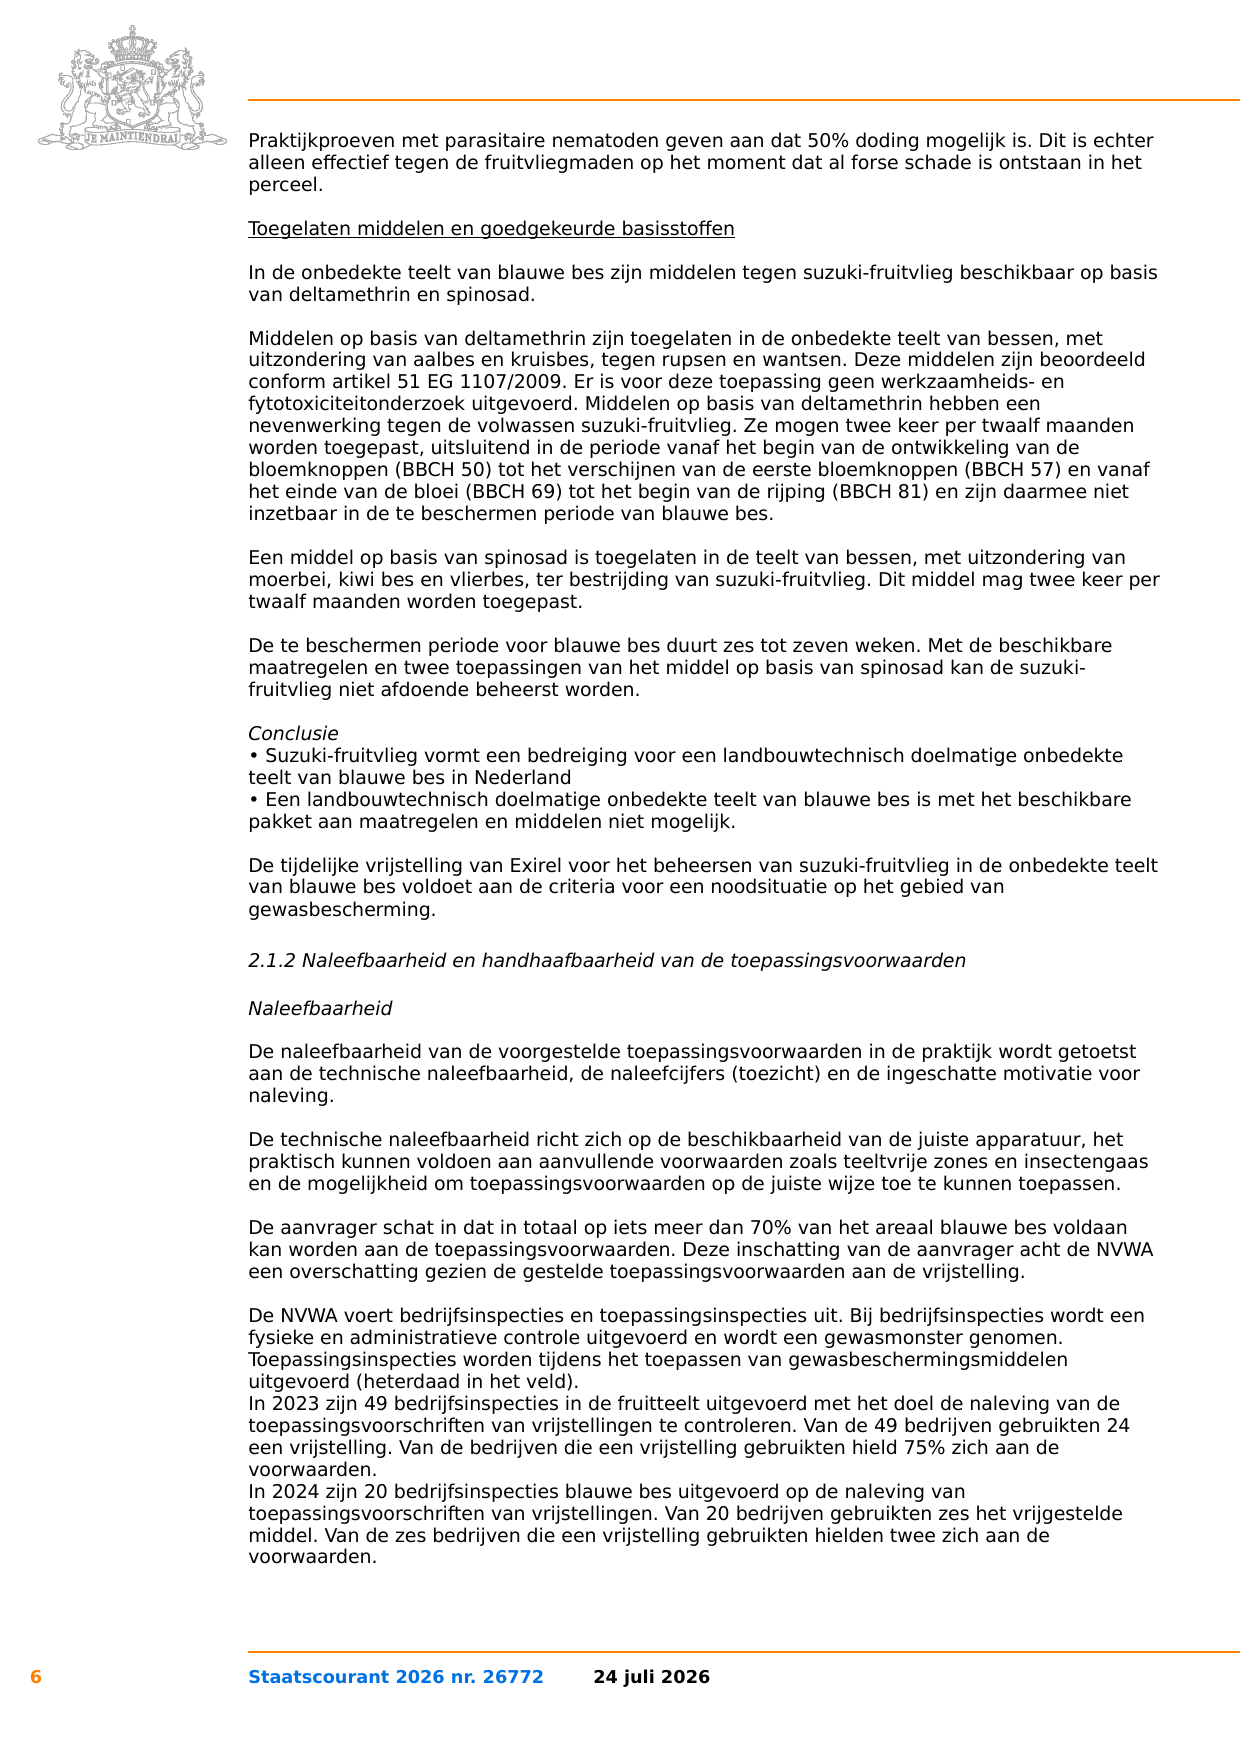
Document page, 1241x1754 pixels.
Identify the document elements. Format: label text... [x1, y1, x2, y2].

picture [38, 25, 227, 150]
subtitle Naleefbaarheid [248, 997, 1163, 1019]
text In de onbedekte teelt van blauwe bes zijn middelen tegen suzuki-fruitvlieg beschikbaar op basis van deltamethrin en spinosad. [248, 262, 1163, 306]
subtitle 2.1.2 Naleefbaarheid en handhaafbaarheid van de toepassingsvoorwaarden [248, 950, 1163, 972]
text Praktijkproeven met parasitaire nematoden geven aan dat 50% doding mogelijk is. Dit is echter alleen effectief tegen de fruitvliegmaden op het moment dat al forse schade is ontstaan in het perceel. [248, 130, 1163, 196]
text Een middel op basis van spinosad is toegelaten in de teelt van bessen, met uitzondering van moerbei, kiwi bes en vlierbes, ter bestrijding van suzuki-fruitvlieg. Dit middel mag twee keer per twaalf maanden worden toegepast. [248, 547, 1163, 613]
text De naleefbaarheid van de voorgestelde toepassingsvoorwaarden in de praktijk wordt getoetst aan de technische naleefbaarheid, de naleefcijfers (toezicht) en de ingeschatte motivatie voor naleving. [248, 1041, 1163, 1107]
text De NVWA voert bedrijfsinspecties en toepassingsinspecties uit. Bij bedrijfsinspecties wordt een fysieke en administratieve controle uitgevoerd en wordt een gewasmonster genomen. Toepassingsinspecties worden tijdens het toepassen van gewasbeschermingsmiddelen uitgevoerd (heterdaad in het veld). [248, 1305, 1163, 1393]
text In 2023 zijn 49 bedrijfsinspecties in de fruitteelt uitgevoerd met het doel de naleving van de toepassingsvoorschriften van vrijstellingen te controleren. Van de 49 bedrijven gebruikten 24 een vrijstelling. Van de bedrijven die een vrijstelling gebruikten hield 75% zich aan de voorwaarden. [248, 1393, 1163, 1481]
text De aanvrager schat in dat in totaal op iets meer dan 70% van het areaal blauwe bes voldaan kan worden aan de toepassingsvoorwaarden. Deze inschatting van de aanvrager acht de NVWA een overschatting gezien de gestelde toepassingsvoorwaarden aan de vrijstelling. [248, 1217, 1163, 1283]
text • Een landbouwtechnisch doelmatige onbedekte teelt van blauwe bes is met het beschikbare pakket aan maatregelen en middelen niet mogelijk. [248, 789, 1163, 833]
subtitle Toegelaten middelen en goedgekeurde basisstoffen [248, 218, 1163, 240]
subtitle Conclusie [248, 723, 1163, 745]
text Middelen op basis van deltamethrin zijn toegelaten in de onbedekte teelt van bessen, met uitzondering van aalbes en kruisbes, tegen rupsen en wantsen. Deze middelen zijn beoordeeld conform artikel 51 EG 1107/2009. Er is voor deze toepassing geen werkzaamheids- en fytotoxiciteitonderzoek uitgevoerd. Middelen op basis van deltamethrin hebben een nevenwerking tegen de volwassen suzuki-fruitvlieg. Ze mogen twee keer per twaalf maanden worden toegepast, uitsluitend in de periode vanaf het begin van de ontwikkeling van de bloemknoppen (BBCH 50) tot het verschijnen van de eerste bloemknoppen (BBCH 57) en vanaf het einde van de bloei (BBCH 69) tot het begin van de rijping (BBCH 81) en zijn daarmee niet inzetbaar in de te beschermen periode van blauwe bes. [248, 327, 1163, 525]
text • Suzuki-fruitvlieg vormt een bedreiging voor een landbouwtechnisch doelmatige onbedekte teelt van blauwe bes in Nederland [248, 745, 1163, 789]
text De te beschermen periode voor blauwe bes duurt zes tot zeven weken. Met de beschikbare maatregelen en twee toepassingen van het middel op basis van spinosad kan de suzuki-fruitvlieg niet afdoende beheerst worden. [248, 635, 1163, 701]
text In 2024 zijn 20 bedrijfsinspecties blauwe bes uitgevoerd op de naleving van toepassingsvoorschriften van vrijstellingen. Van 20 bedrijven gebruikten zes het vrijgestelde middel. Van de zes bedrijven die een vrijstelling gebruikten hielden twee zich aan de voorwaarden. [248, 1481, 1163, 1568]
text De technische naleefbaarheid richt zich op de beschikbaarheid van de juiste apparatuur, het praktisch kunnen voldoen aan aanvullende voorwaarden zoals teeltvrije zones en insectengaas en de mogelijkheid om toepassingsvoorwaarden op de juiste wijze toe te kunnen toepassen. [248, 1129, 1163, 1195]
text De tijdelijke vrijstelling van Exirel voor het beheersen van suzuki-fruitvlieg in de onbedekte teelt van blauwe bes voldoet aan de criteria voor een noodsituatie op het gebied van gewasbescherming. [248, 854, 1163, 920]
